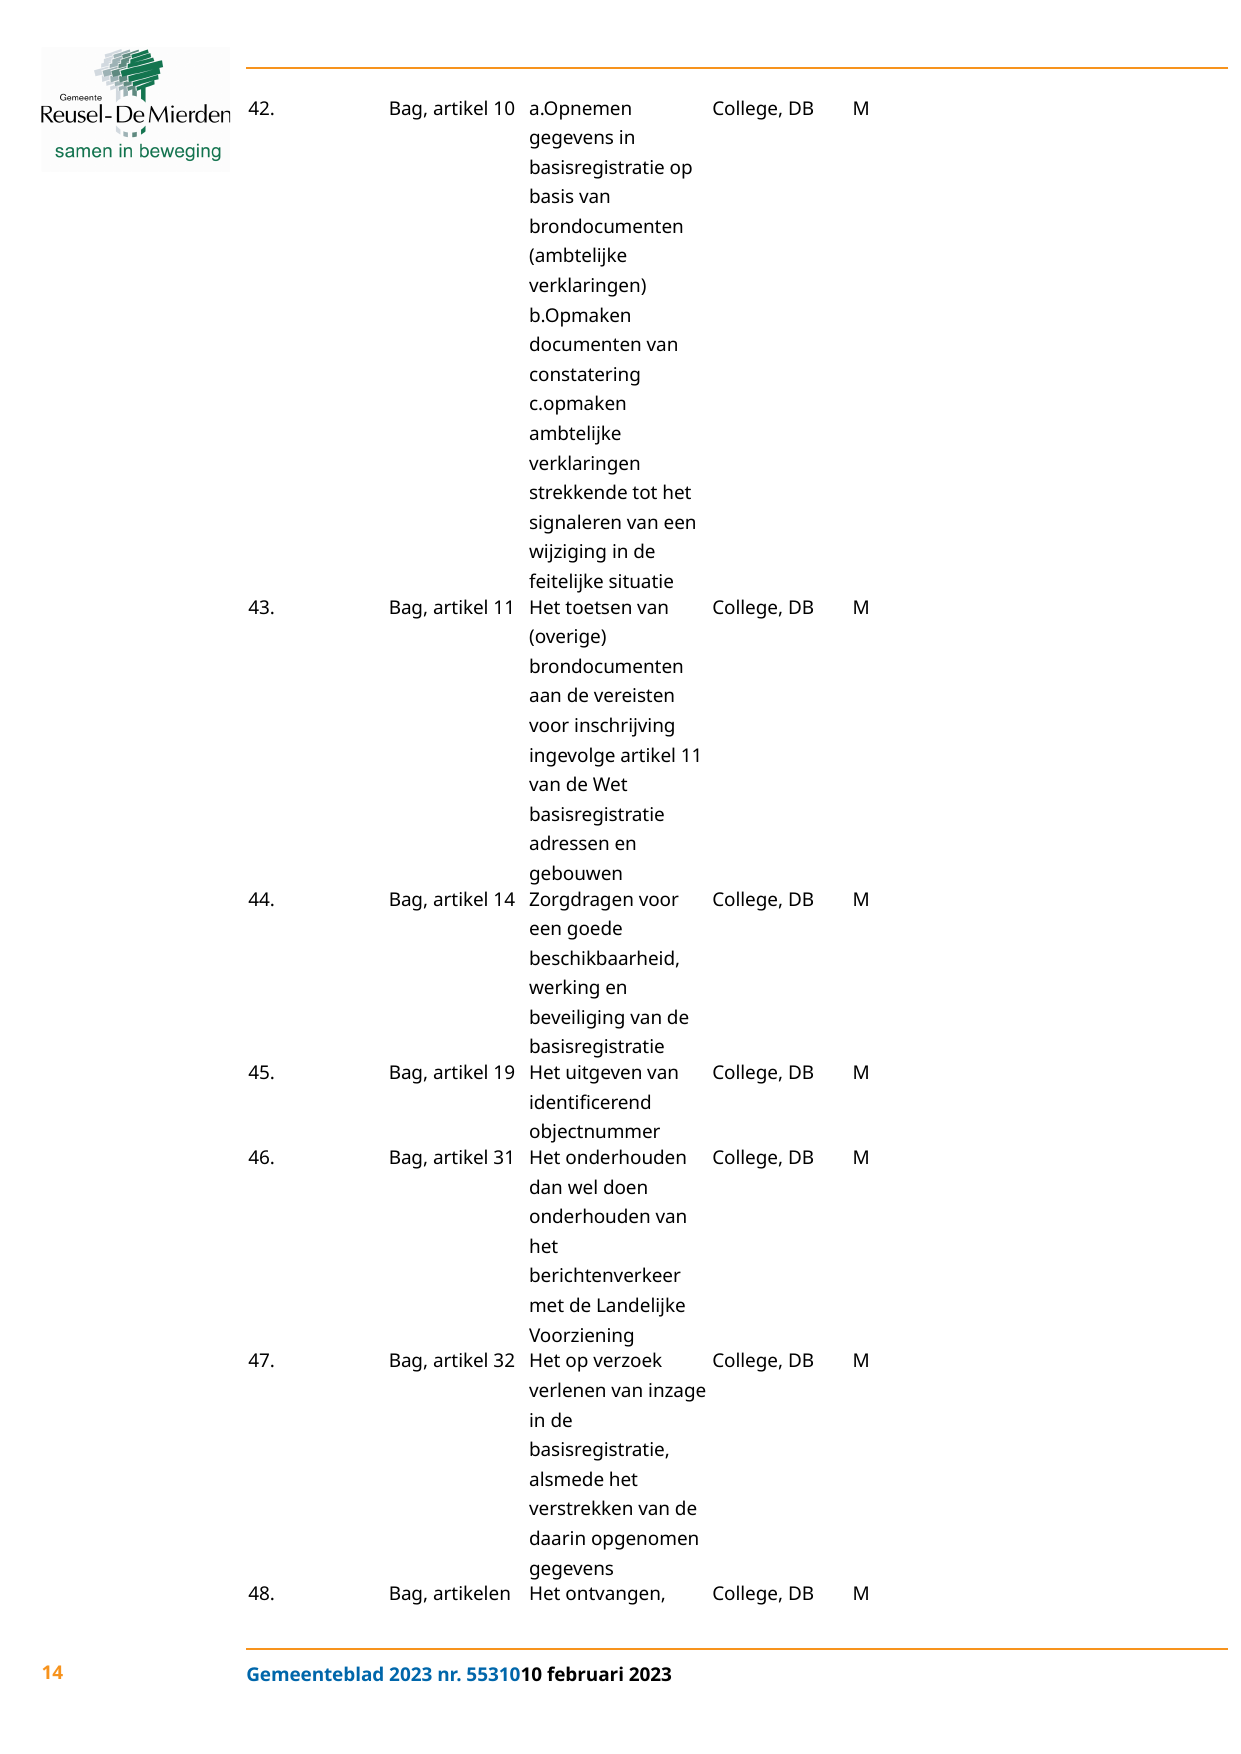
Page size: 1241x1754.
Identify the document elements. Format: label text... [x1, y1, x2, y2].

table_cell Zorgdragen voor een goede beschikbaarheid, werking en beveiliging van de basisregistratie [529, 886, 712, 1059]
table_cell Bag, artikel 10 [389, 95, 529, 594]
table_cell M [853, 95, 999, 594]
table_cell M [853, 1060, 999, 1144]
picture [41, 47, 231, 172]
table_cell College, DB [712, 1060, 852, 1144]
table_cell [999, 1580, 1152, 1606]
table_cell Bag, artikel 19 [389, 1060, 529, 1144]
table_cell College, DB [712, 1580, 852, 1606]
table_cell M [853, 886, 999, 1059]
table_cell [999, 1060, 1152, 1144]
table_cell Het ontvangen, [529, 1580, 712, 1606]
table_cell College, DB [712, 594, 852, 886]
table_cell Het onderhouden dan wel doen onderhouden van het berichtenverkeer met de Landelijke Voorziening [529, 1144, 712, 1348]
table_cell Het toetsen van (overige) brondocumenten aan de vereisten voor inschrijving ingevolge artikel 11 van de Wet basisregistratie adressen en gebouwen [529, 594, 712, 886]
table_cell Bag, artikelen [389, 1580, 529, 1606]
table_cell [999, 886, 1152, 1059]
table_cell Bag, artikel 31 [389, 1144, 529, 1348]
table_cell Het uitgeven van identificerend objectnummer [529, 1060, 712, 1144]
table_cell 48. [248, 1580, 388, 1606]
table_cell 44. [248, 886, 388, 1059]
table_cell M [853, 1580, 999, 1606]
table_cell 43. [248, 594, 388, 886]
table_cell College, DB [712, 1144, 852, 1348]
table_cell Bag, artikel 32 [389, 1348, 529, 1580]
table_cell 45. [248, 1060, 388, 1144]
table_cell 46. [248, 1144, 388, 1348]
table_cell Het op verzoek verlenen van inzage in de basisregistratie, alsmede het verstrekken van de daarin opgenomen gegevens [529, 1348, 712, 1580]
table_cell M [853, 1144, 999, 1348]
table_cell [999, 1144, 1152, 1348]
table_cell Bag, artikel 11 [389, 594, 529, 886]
table_cell College, DB [712, 886, 852, 1059]
table_cell a.Opnemen gegevens in basisregistratie op basis van brondocumenten (ambtelijke verklaringen) b.Opmaken documenten van constatering c.opmaken ambtelijke verklaringen strekkende tot het signaleren van een wijziging in de feitelijke situatie [529, 95, 712, 594]
table_cell [999, 95, 1152, 594]
table_cell 47. [248, 1348, 388, 1580]
table_cell 42. [248, 95, 388, 594]
table_cell [999, 1348, 1152, 1580]
table_cell College, DB [712, 1348, 852, 1580]
table_cell College, DB [712, 95, 852, 594]
table_cell M [853, 594, 999, 886]
table_cell Bag, artikel 14 [389, 886, 529, 1059]
table_cell [999, 594, 1152, 886]
table_cell M [853, 1348, 999, 1580]
